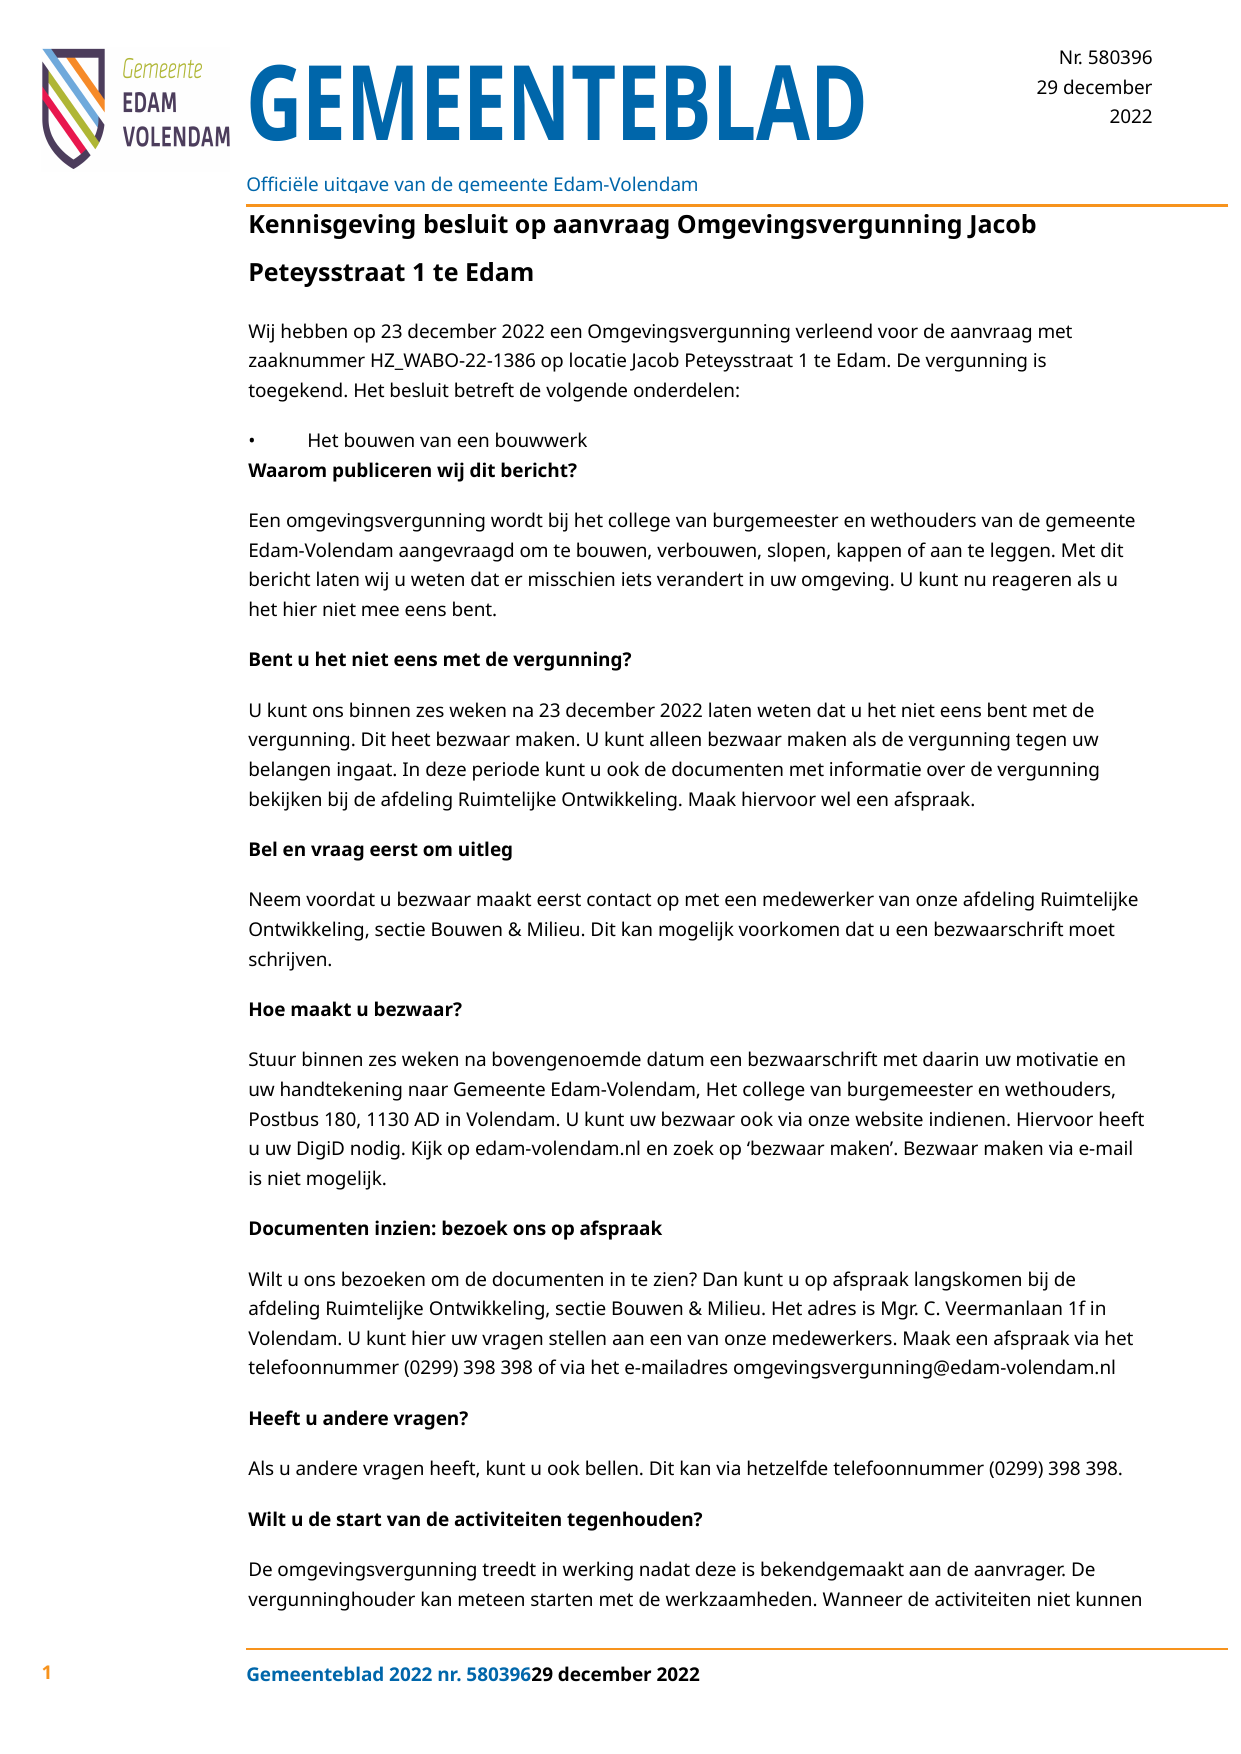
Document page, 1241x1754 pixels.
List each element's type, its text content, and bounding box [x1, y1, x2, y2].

text Wilt u ons bezoeken om de documenten in te zien? Dan kunt u op afspraak langskomen bij de afdeling Ruimtelijke Ontwikkeling, sectie Bouwen & Milieu. Het adres is Mgr. C. Veermanlaan 1f in Volendam. U kunt hier uw vragen stellen aan een van onze medewerkers. Maak een afspraak via het telefoonnummer (0299) 398 398 of via het e-mailadres omgevingsvergunning@edam-volendam.nl [248, 1266, 1152, 1380]
text De omgevingsvergunning treedt in werking nadat deze is bekendgemaakt aan de aanvrager. De vergunninghouder kan meteen starten met de werkzaamheden. Wanneer de activiteiten niet kunnen [248, 1556, 1152, 1612]
text Stuur binnen zes weken na bovengenoemde datum een bezwaarschrift met daarin uw motivatie en uw handtekening naar Gemeente Edam-Volendam, Het college van burgemeester en wethouders, Postbus 180, 1130 AD in Volendam. U kunt uw bezwaar ook via onze website indienen. Hiervoor heeft u uw DigiD nodig. Kijk op edam-volendam.nl en zoek op ‘bezwaar maken’. Bezwaar maken via e-mail is niet mogelijk. [248, 1047, 1152, 1191]
text Hoe maakt u bezwaar? [248, 996, 1152, 1022]
text Een omgevingsvergunning wordt bij het college van burgemeester en wethouders van de gemeente Edam-Volendam aangevraagd om te bouwen, verbouwen, slopen, kappen of aan te leggen. Met dit bericht laten wij u weten dat er misschien iets verandert in uw omgeving. U kunt nu reageren als u het hier niet mee eens bent. [248, 507, 1152, 622]
text Bel en vraag eerst om uitleg [248, 836, 1152, 862]
text Heeft u andere vragen? [248, 1405, 1152, 1431]
text Documenten inzien: bezoek ons op afspraak [248, 1215, 1152, 1241]
text Waarom publiceren wij dit bericht? [248, 457, 1152, 483]
text U kunt ons binnen zes weken na 23 december 2022 laten weten dat u het niet eens bent met de vergunning. Dit heet bezwaar maken. U kunt alleen bezwaar maken als de vergunning tegen uw belangen ingaat. In deze periode kunt u ook de documenten met informatie over de vergunning bekijken bij de afdeling Ruimtelijke Ontwikkeling. Maak hiervoor wel een afspraak. [248, 697, 1152, 812]
text Neem voordat u bezwaar maakt eerst contact op met een medewerker van onze afdeling Ruimtelijke Ontwikkeling, sectie Bouwen & Milieu. Dit kan mogelijk voorkomen dat u een bezwaarschrift moet schrijven. [248, 887, 1152, 972]
text Kennisgeving besluit op aanvraag Omgevingsvergunning Jacob Peteysstraat 1 te Edam [248, 207, 1152, 288]
text Als u andere vragen heeft, kunt u ook bellen. Dit kan via hetzelfde telefoonnummer (0299) 398 398. [248, 1455, 1152, 1481]
text Wilt u de start van de activiteiten tegenhouden? [248, 1506, 1152, 1532]
list Het bouwen van een bouwwerk [248, 427, 1152, 453]
text Bent u het niet eens met de vergunning? [248, 647, 1152, 672]
text Wij hebben op 23 december 2022 een Omgevingsvergunning verleend voor de aanvraag met zaaknummer HZ_WABO-22-1386 op locatie Jacob Peteysstraat 1 te Edam. De vergunning is toegekend. Het besluit betreft de volgende onderdelen: [248, 318, 1152, 403]
picture [41, 47, 231, 172]
